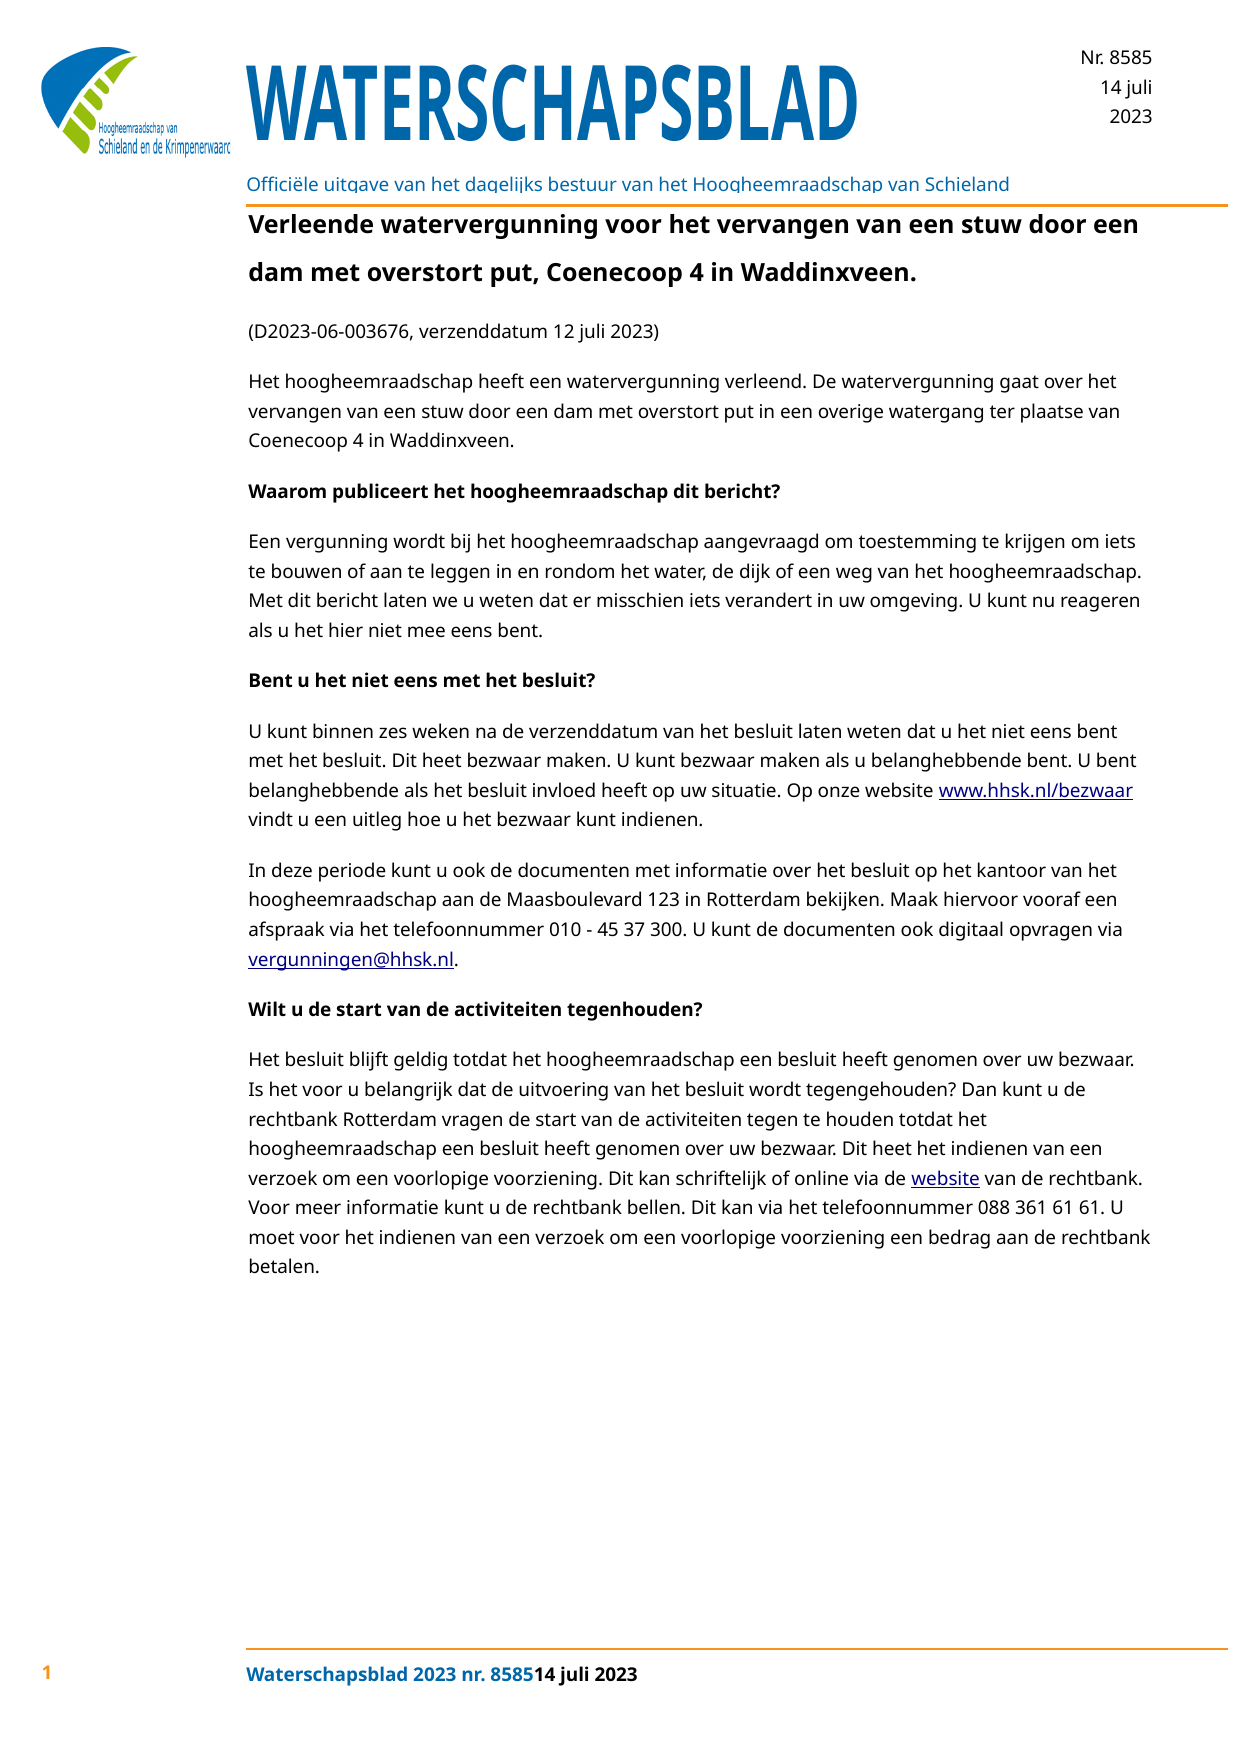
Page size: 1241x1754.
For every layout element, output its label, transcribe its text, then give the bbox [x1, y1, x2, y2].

text Het besluit blijft geldig totdat het hoogheemraadschap een besluit heeft genomen over uw bezwaar. Is het voor u belangrijk dat de uitvoering van het besluit wordt tegengehouden? Dan kunt u de rechtbank Rotterdam vragen de start van de activiteiten tegen te houden totdat het hoogheemraadschap een besluit heeft genomen over uw bezwaar. Dit heet het indienen van een verzoek om een voorlopige voorziening. Dit kan schriftelijk of online via de website van de rechtbank. Voor meer informatie kunt u de rechtbank bellen. Dit kan via het telefoonnummer 088 361 61 61. U moet voor het indienen van een verzoek om een voorlopige voorziening een bedrag aan de rechtbank betalen. [248, 1047, 1152, 1279]
text Een vergunning wordt bij het hoogheemraadschap aangevraagd om toestemming te krijgen om iets te bouwen of aan te leggen in en rondom het water, de dijk of een weg van het hoogheemraadschap. Met dit bericht laten we u weten dat er misschien iets verandert in uw omgeving. U kunt nu reageren als u het hier niet mee eens bent. [248, 528, 1152, 643]
text (D2023-06-003676, verzenddatum 12 juli 2023) [248, 318, 1152, 344]
text Het hoogheemraadschap heeft een watervergunning verleend. De watervergunning gaat over het vervangen van een stuw door een dam met overstort put in een overige watergang ter plaatse van Coenecoop 4 in Waddinxveen. [248, 368, 1152, 453]
text In deze periode kunt u ook de documenten met informatie over het besluit op het kantoor van het hoogheemraadschap aan de Maasboulevard 123 in Rotterdam bekijken. Maak hiervoor vooraf een afspraak via het telefoonnummer 010 - 45 37 300. U kunt de documenten ook digitaal opvragen via vergunningen@hhsk.nl. [248, 857, 1152, 972]
text Bent u het niet eens met het besluit? [248, 667, 1152, 693]
text Waarom publiceert het hoogheemraadschap dit bericht? [248, 478, 1152, 504]
picture [41, 47, 231, 172]
text Wilt u de start van de activiteiten tegenhouden? [248, 996, 1152, 1022]
text U kunt binnen zes weken na de verzenddatum van het besluit laten weten dat u het niet eens bent met het besluit. Dit heet bezwaar maken. U kunt bezwaar maken als u belanghebbende bent. U bent belanghebbende als het besluit invloed heeft op uw situatie. Op onze website www.hhsk.nl/bezwaar vindt u een uitleg hoe u het bezwaar kunt indienen. [248, 718, 1152, 832]
text Verleende watervergunning voor het vervangen van een stuw door een dam met overstort put, Coenecoop 4 in Waddinxveen. [248, 207, 1152, 288]
